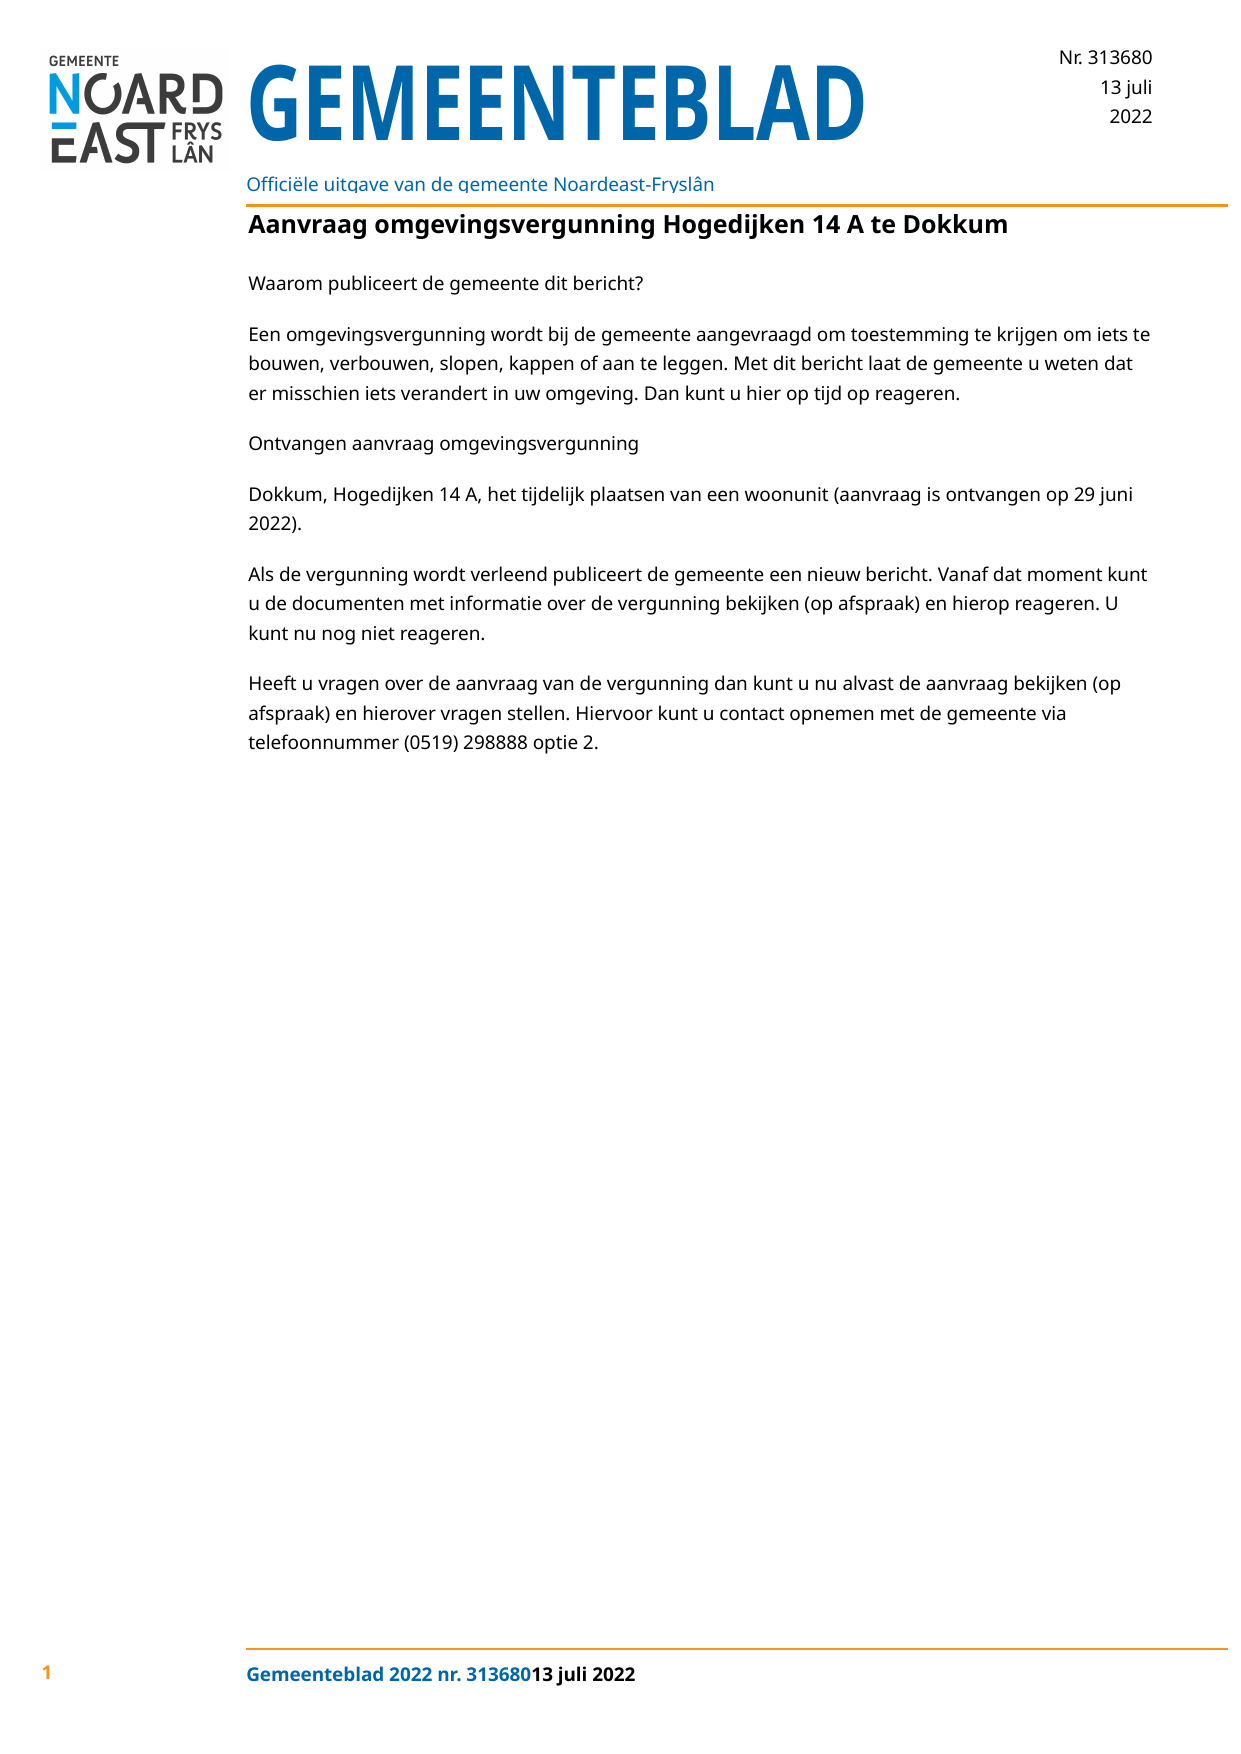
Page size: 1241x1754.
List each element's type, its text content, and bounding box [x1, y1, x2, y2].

text Ontvangen aanvraag omgevingsvergunning [248, 430, 1152, 456]
text Waarom publiceert de gemeente dit bericht? [248, 270, 1152, 296]
text Heeft u vragen over de aanvraag van de vergunning dan kunt u nu alvast de aanvraag bekijken (op afspraak) en hierover vragen stellen. Hiervoor kunt u contact opnemen met de gemeente via telefoonnummer (0519) 298888 optie 2. [248, 670, 1152, 755]
text Als de vergunning wordt verleend publiceert de gemeente een nieuw bericht. Vanaf dat moment kunt u de documenten met informatie over de vergunning bekijken (op afspraak) en hierop reageren. U kunt nu nog niet reageren. [248, 561, 1152, 646]
picture [41, 47, 231, 172]
text Aanvraag omgevingsvergunning Hogedijken 14 A te Dokkum [248, 207, 1152, 241]
text Een omgevingsvergunning wordt bij de gemeente aangevraagd om toestemming te krijgen om iets te bouwen, verbouwen, slopen, kappen of aan te leggen. Met dit bericht laat de gemeente u weten dat er misschien iets verandert in uw omgeving. Dan kunt u hier op tijd op reageren. [248, 321, 1152, 406]
text Dokkum, Hogedijken 14 A, het tijdelijk plaatsen van een woonunit (aanvraag is ontvangen op 29 juni 2022). [248, 481, 1152, 536]
